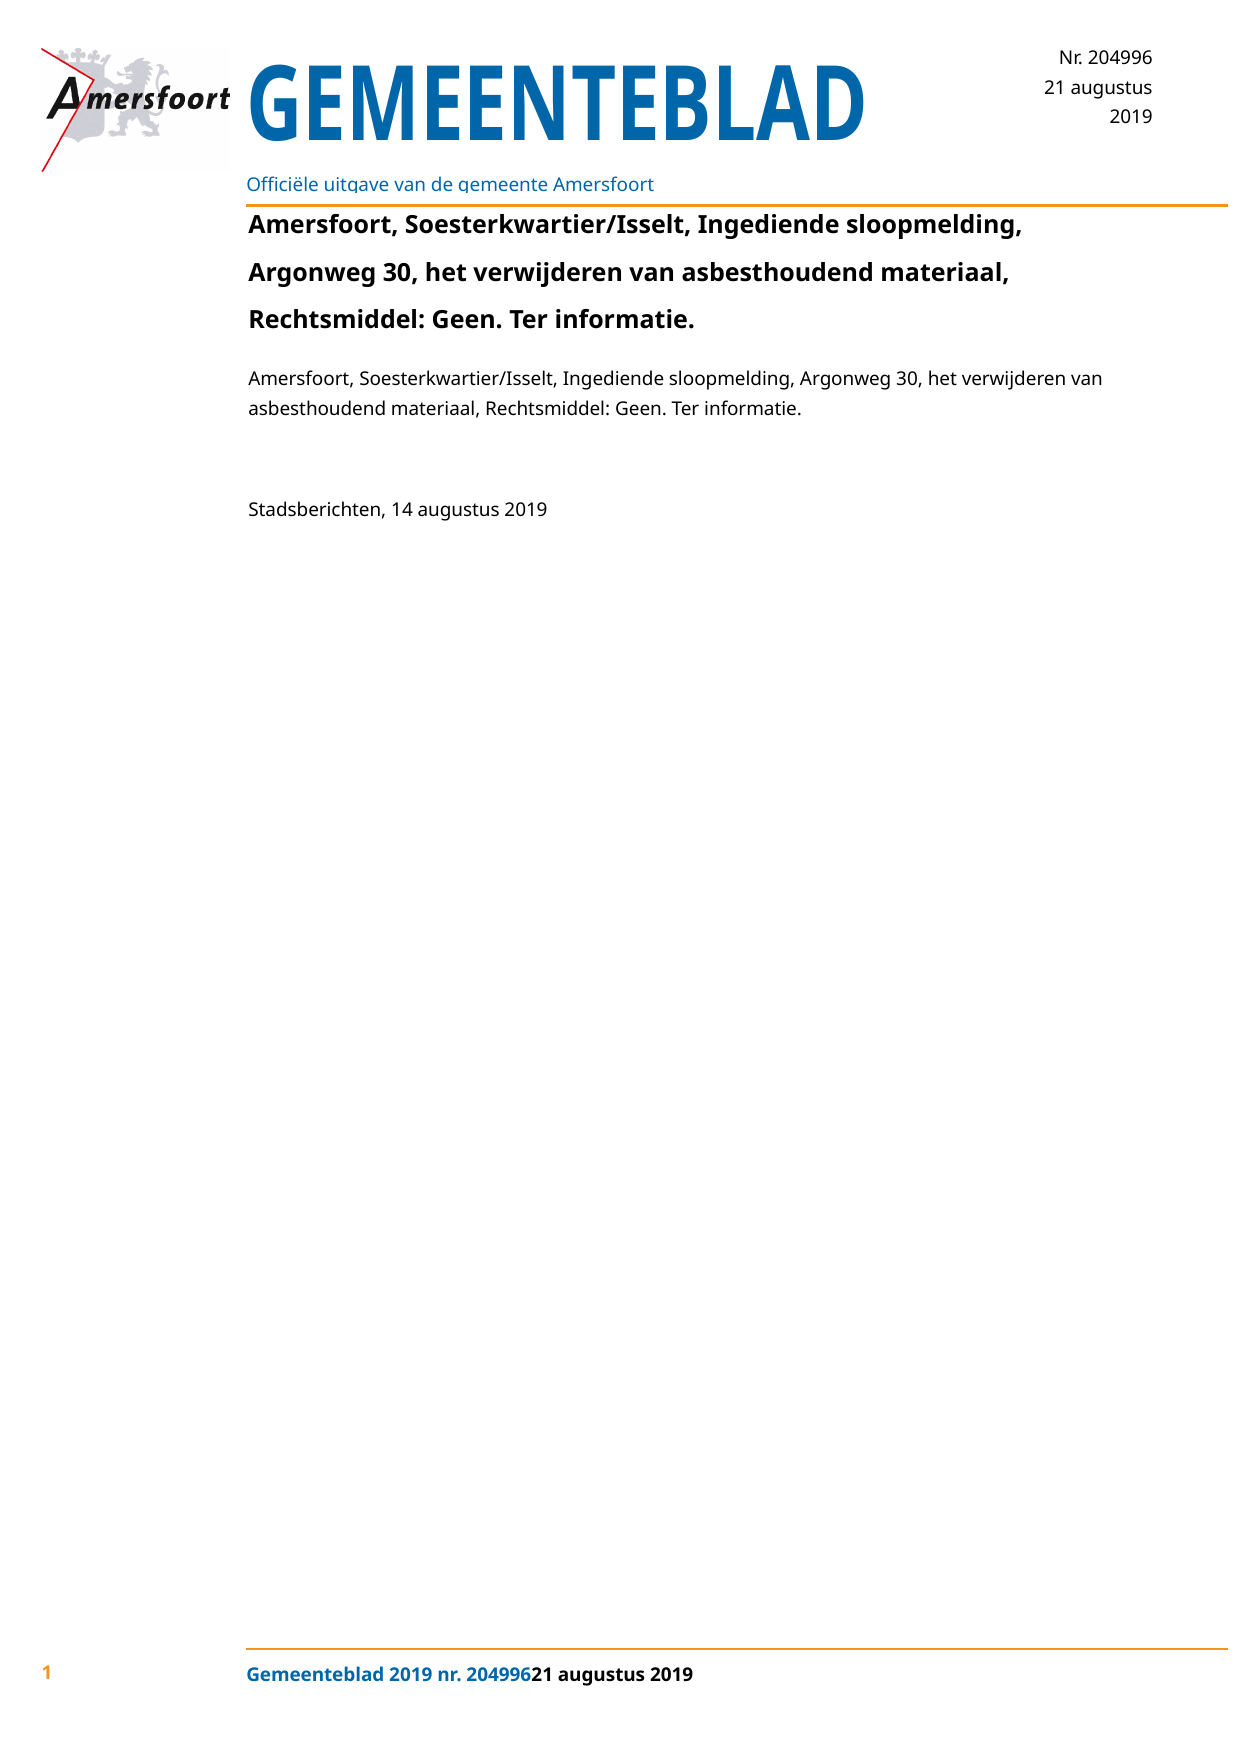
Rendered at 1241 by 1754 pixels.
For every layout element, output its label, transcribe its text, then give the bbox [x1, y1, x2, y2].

text Amersfoort, Soesterkwartier/Isselt, Ingediende sloopmelding, Argonweg 30, het verwijderen van asbesthoudend materiaal, Rechtsmiddel: Geen. Ter informatie. [248, 366, 1152, 421]
picture [41, 47, 231, 172]
text Stadsberichten, 14 augustus 2019 [248, 496, 1152, 522]
text Amersfoort, Soesterkwartier/Isselt, Ingediende sloopmelding, Argonweg 30, het verwijderen van asbesthoudend materiaal, Rechtsmiddel: Geen. Ter informatie. [248, 207, 1152, 336]
